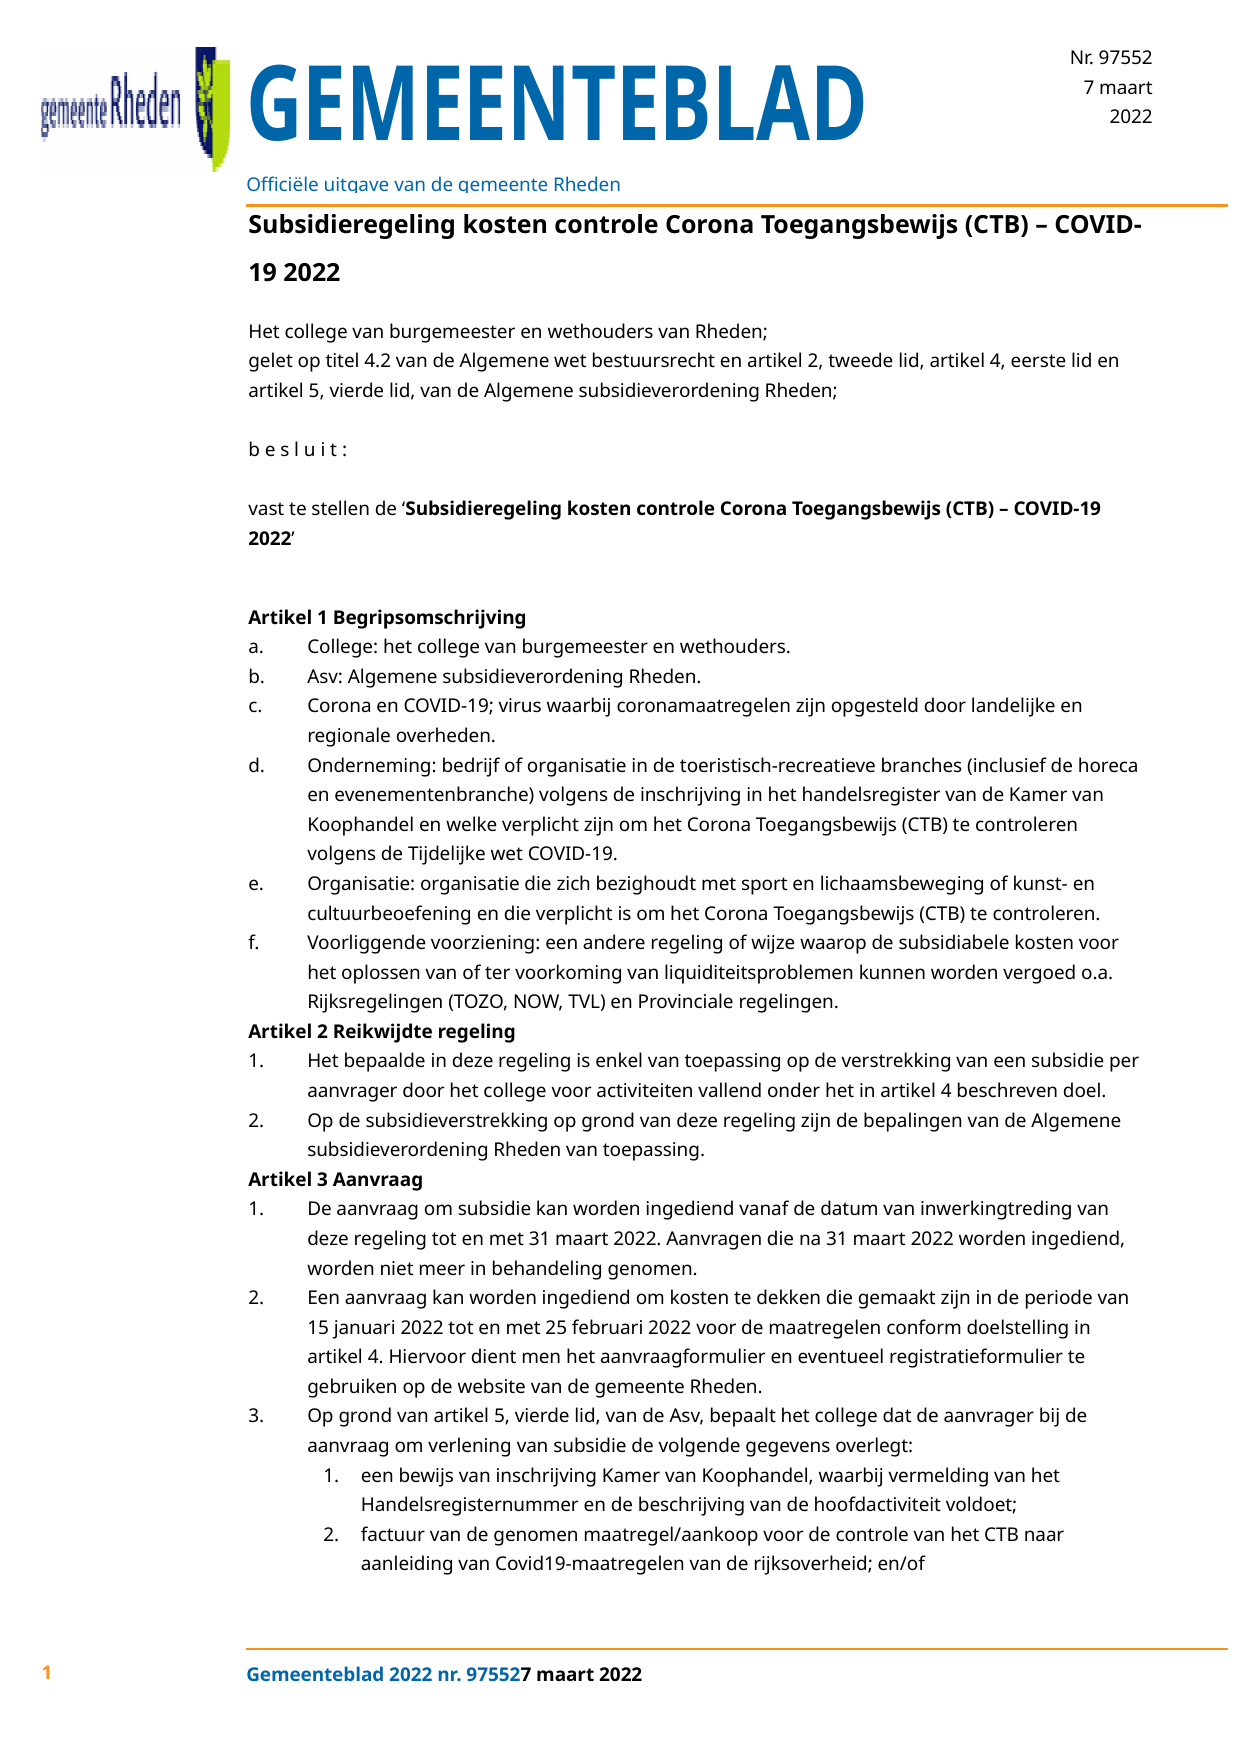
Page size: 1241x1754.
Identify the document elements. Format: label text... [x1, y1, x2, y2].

list Voorliggende voorziening: een andere regeling of wijze waarop de subsidiabele kosten voor het oplossen van of ter voorkoming van liquiditeitsproblemen kunnen worden vergoed o.a. Rijksregelingen (TOZO, NOW, TVL) en Provinciale regelingen. [248, 929, 1152, 1014]
list factuur van de genomen maatregel/aankoop voor de controle van het CTB naar aanleiding van Covid19-maatregelen van de rijksoverheid; en/of [323, 1521, 1152, 1576]
list De aanvraag om subsidie kan worden ingediend vanaf de datum van inwerkingtreding van deze regeling tot en met 31 maart 2022. Aanvragen die na 31 maart 2022 worden ingediend, worden niet meer in behandeling genomen. [248, 1196, 1152, 1280]
text vast te stellen de ‘Subsidieregeling kosten controle Corona Toegangsbewijs (CTB) – COVID-19 2022’ [248, 495, 1152, 551]
list Een aanvraag kan worden ingediend om kosten te dekken die gemaakt zijn in de periode van 15 januari 2022 tot en met 25 februari 2022 voor de maatregelen conform doelstelling in artikel 4. Hiervoor dient men het aanvraagformulier en eventueel registratieformulier te gebruiken op de website van de gemeente Rheden. [248, 1284, 1152, 1399]
text Subsidieregeling kosten controle Corona Toegangsbewijs (CTB) – COVID-19 2022 [248, 207, 1152, 288]
text Artikel 1 Begripsomschrijving [248, 604, 1152, 629]
list Op de subsidieverstrekking op grond van deze regeling zijn de bepalingen van de Algemene subsidieverordening Rheden van toepassing. [248, 1107, 1152, 1162]
list Asv: Algemene subsidieverordening Rheden. [248, 663, 1152, 689]
list College: het college van burgemeester en wethouders. [248, 633, 1152, 659]
text Artikel 2 Reikwijdte regeling [248, 1018, 1152, 1044]
text Het college van burgemeester en wethouders van Rheden; [248, 318, 1152, 344]
list een bewijs van inschrijving Kamer van Koophandel, waarbij vermelding van het Handelsregisternummer en de beschrijving van de hoofdactiviteit voldoet; [323, 1462, 1152, 1517]
list Organisatie: organisatie die zich bezighoudt met sport en lichaamsbeweging of kunst- en cultuurbeoefening en die verplicht is om het Corona Toegangsbewijs (CTB) te controleren. [248, 870, 1152, 925]
text b e s l u i t : [248, 436, 1152, 462]
list Corona en COVID-19; virus waarbij coronamaatregelen zijn opgesteld door landelijke en regionale overheden. [248, 693, 1152, 748]
text Artikel 3 Aanvraag [248, 1166, 1152, 1192]
picture [41, 47, 231, 172]
list Het bepaalde in deze regeling is enkel van toepassing op de verstrekking van een subsidie per aanvrager door het college voor activiteiten vallend onder het in artikel 4 beschreven doel. [248, 1048, 1152, 1103]
list Onderneming: bedrijf of organisatie in de toeristisch-recreatieve branches (inclusief de horeca en evenementenbranche) volgens de inschrijving in het handelsregister van de Kamer van Koophandel en welke verplicht zijn om het Corona Toegangsbewijs (CTB) te controleren volgens de Tijdelijke wet COVID-19. [248, 752, 1152, 866]
text gelet op titel 4.2 van de Algemene wet bestuursrecht en artikel 2, tweede lid, artikel 4, eerste lid en artikel 5, vierde lid, van de Algemene subsidieverordening Rheden; [248, 347, 1152, 403]
list Op grond van artikel 5, vierde lid, van de Asv, bepaalt het college dat de aanvrager bij de aanvraag om verlening van subsidie de volgende gegevens overlegt: [248, 1403, 1152, 1458]
